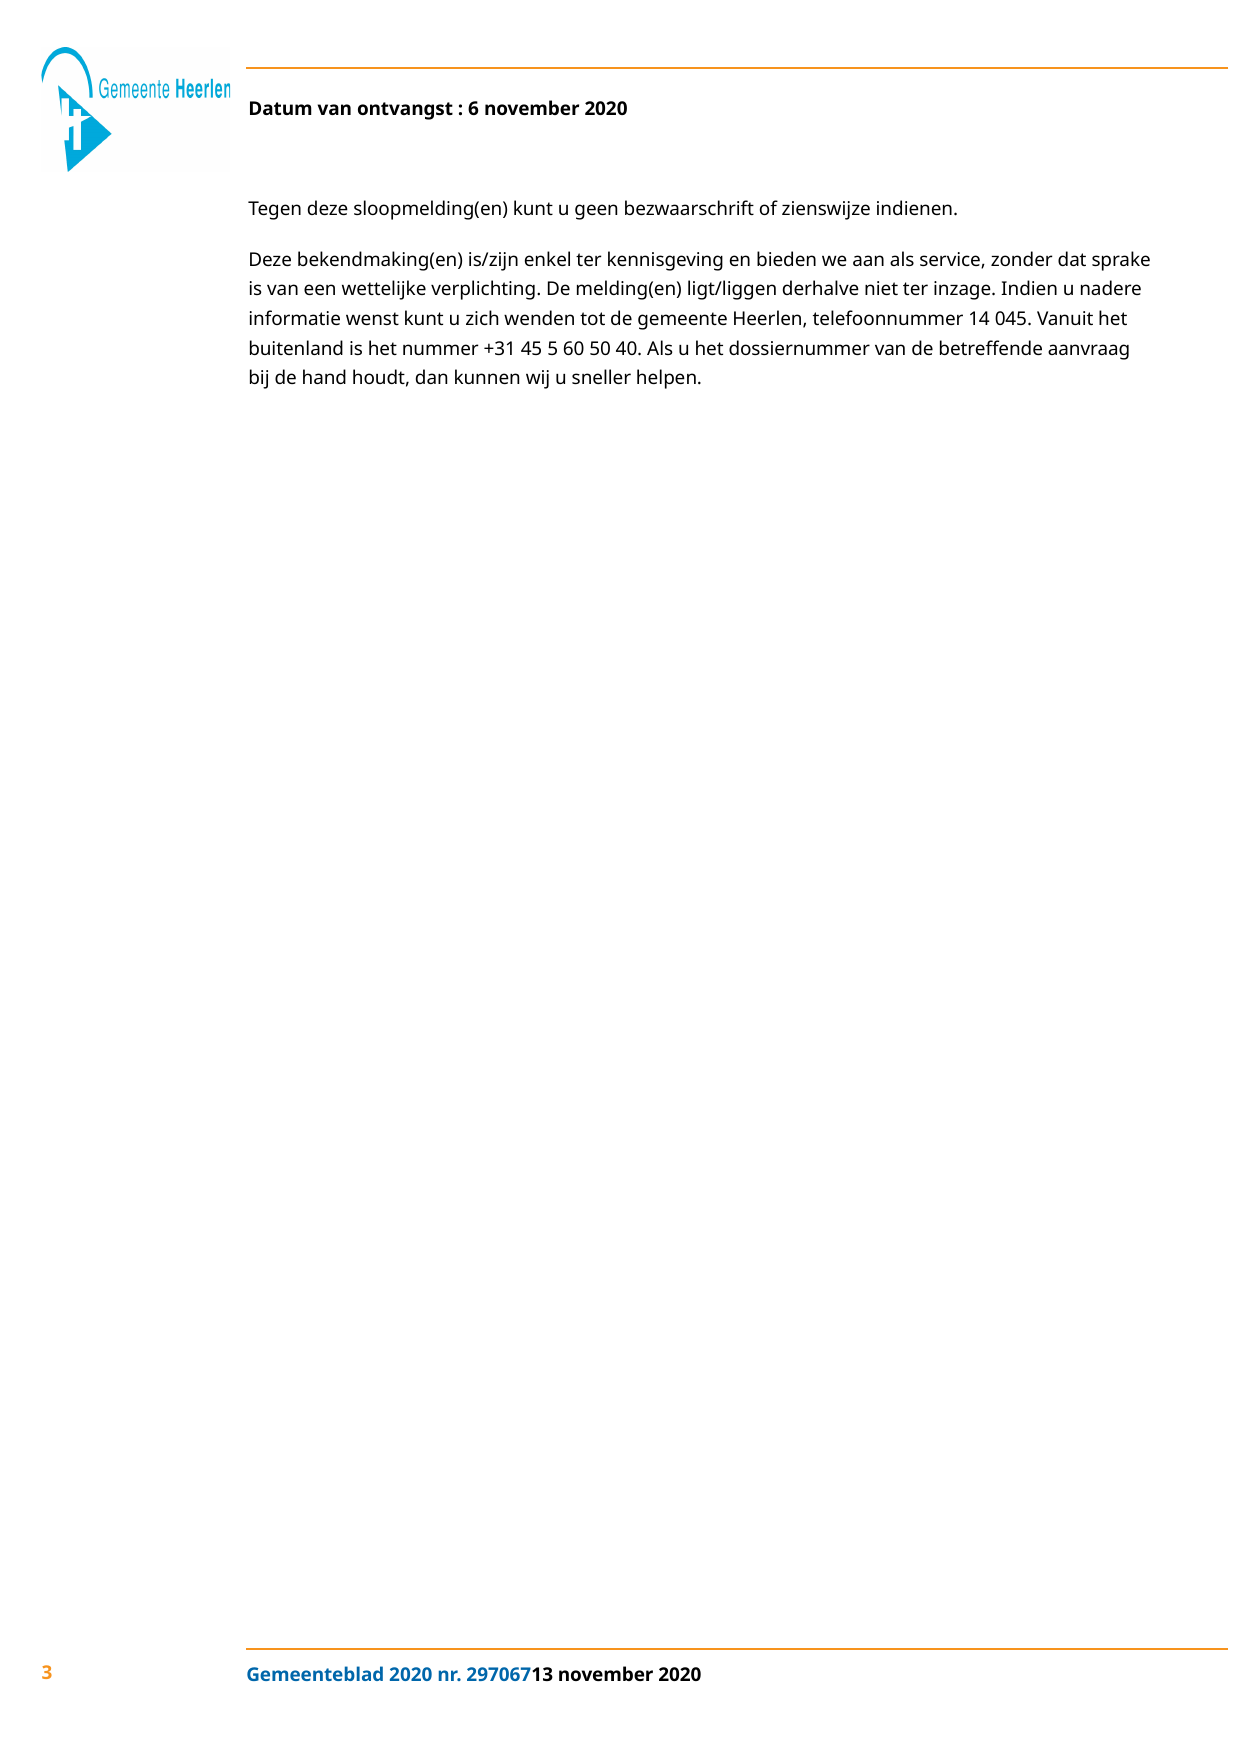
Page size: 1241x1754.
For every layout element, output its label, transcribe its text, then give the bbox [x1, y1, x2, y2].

text Deze bekendmaking(en) is/zijn enkel ter kennisgeving en bieden we aan als service, zonder dat sprake is van een wettelijke verplichting. De melding(en) ligt/liggen derhalve niet ter inzage. Indien u nadere informatie wenst kunt u zich wenden tot de gemeente Heerlen, telefoonnummer 14 045. Vanuit het buitenland is het nummer +31 45 5 60 50 40. Als u het dossiernummer van de betreffende aanvraag bij de hand houdt, dan kunnen wij u sneller helpen. [248, 246, 1152, 390]
text Datum van ontvangst : 6 november 2020 [248, 95, 1152, 121]
picture [41, 47, 231, 172]
picture [41, 47, 59, 70]
text Tegen deze sloopmelding(en) kunt u geen bezwaarschrift of zienswijze indienen. [248, 196, 1152, 221]
